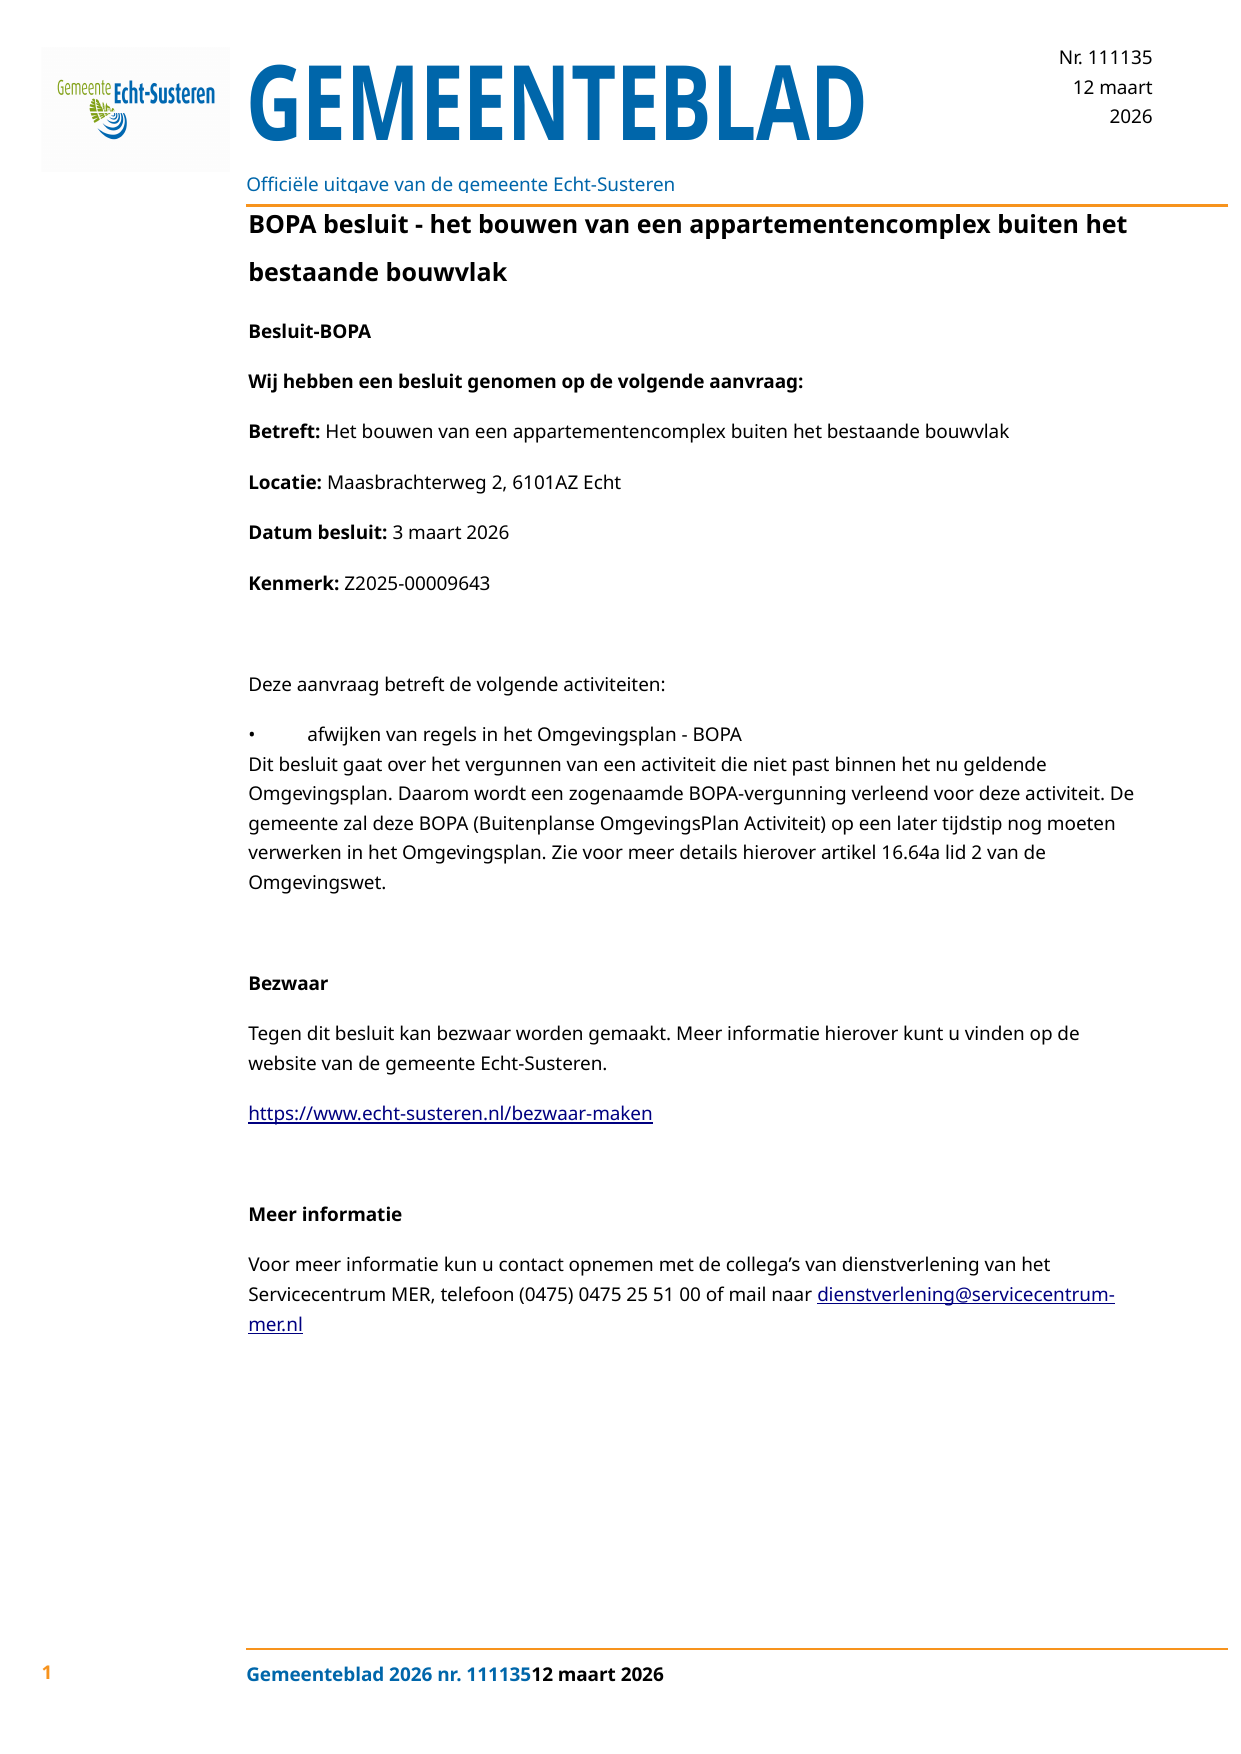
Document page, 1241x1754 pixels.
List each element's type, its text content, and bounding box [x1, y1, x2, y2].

text Meer informatie [248, 1201, 1152, 1227]
text BOPA besluit - het bouwen van een appartementencomplex buiten het bestaande bouwvlak [248, 207, 1152, 288]
text Deze aanvraag betreft de volgende activiteiten: [248, 671, 1152, 697]
text Besluit-BOPA [248, 318, 1152, 344]
text Tegen dit besluit kan bezwaar worden gemaakt. Meer informatie hierover kunt u vinden op de website van de gemeente Echt-Susteren. [248, 1020, 1152, 1076]
text Dit besluit gaat over het vergunnen van een activiteit die niet past binnen het nu geldende Omgevingsplan. Daarom wordt een zogenaamde BOPA-vergunning verleend voor deze activiteit. De gemeente zal deze BOPA (Buitenplanse OmgevingsPlan Activiteit) op een later tijdstip nog moeten verwerken in het Omgevingsplan. Zie voor meer details hierover artikel 16.64a lid 2 van de Omgevingswet. [248, 751, 1152, 895]
text Betreft: Het bouwen van een appartementencomplex buiten het bestaande bouwvlak [248, 419, 1152, 444]
text Wij hebben een besluit genomen op de volgende aanvraag: [248, 368, 1152, 394]
text https://www.echt-susteren.nl/bezwaar-maken [248, 1100, 1152, 1126]
text Bezwaar [248, 970, 1152, 996]
list afwijken van regels in het Omgevingsplan - BOPA [248, 721, 1152, 747]
text Kenmerk: Z2025-00009643 [248, 570, 1152, 596]
text Locatie: Maasbrachterweg 2, 6101AZ Echt [248, 469, 1152, 495]
text Datum besluit: 3 maart 2026 [248, 519, 1152, 545]
picture [41, 47, 231, 172]
text Voor meer informatie kun u contact opnemen met de collega’s van dienstverlening van het Servicecentrum MER, telefoon (0475) 0475 25 51 00 of mail naar dienstverlening@servicecentrum-mer.nl [248, 1252, 1152, 1337]
